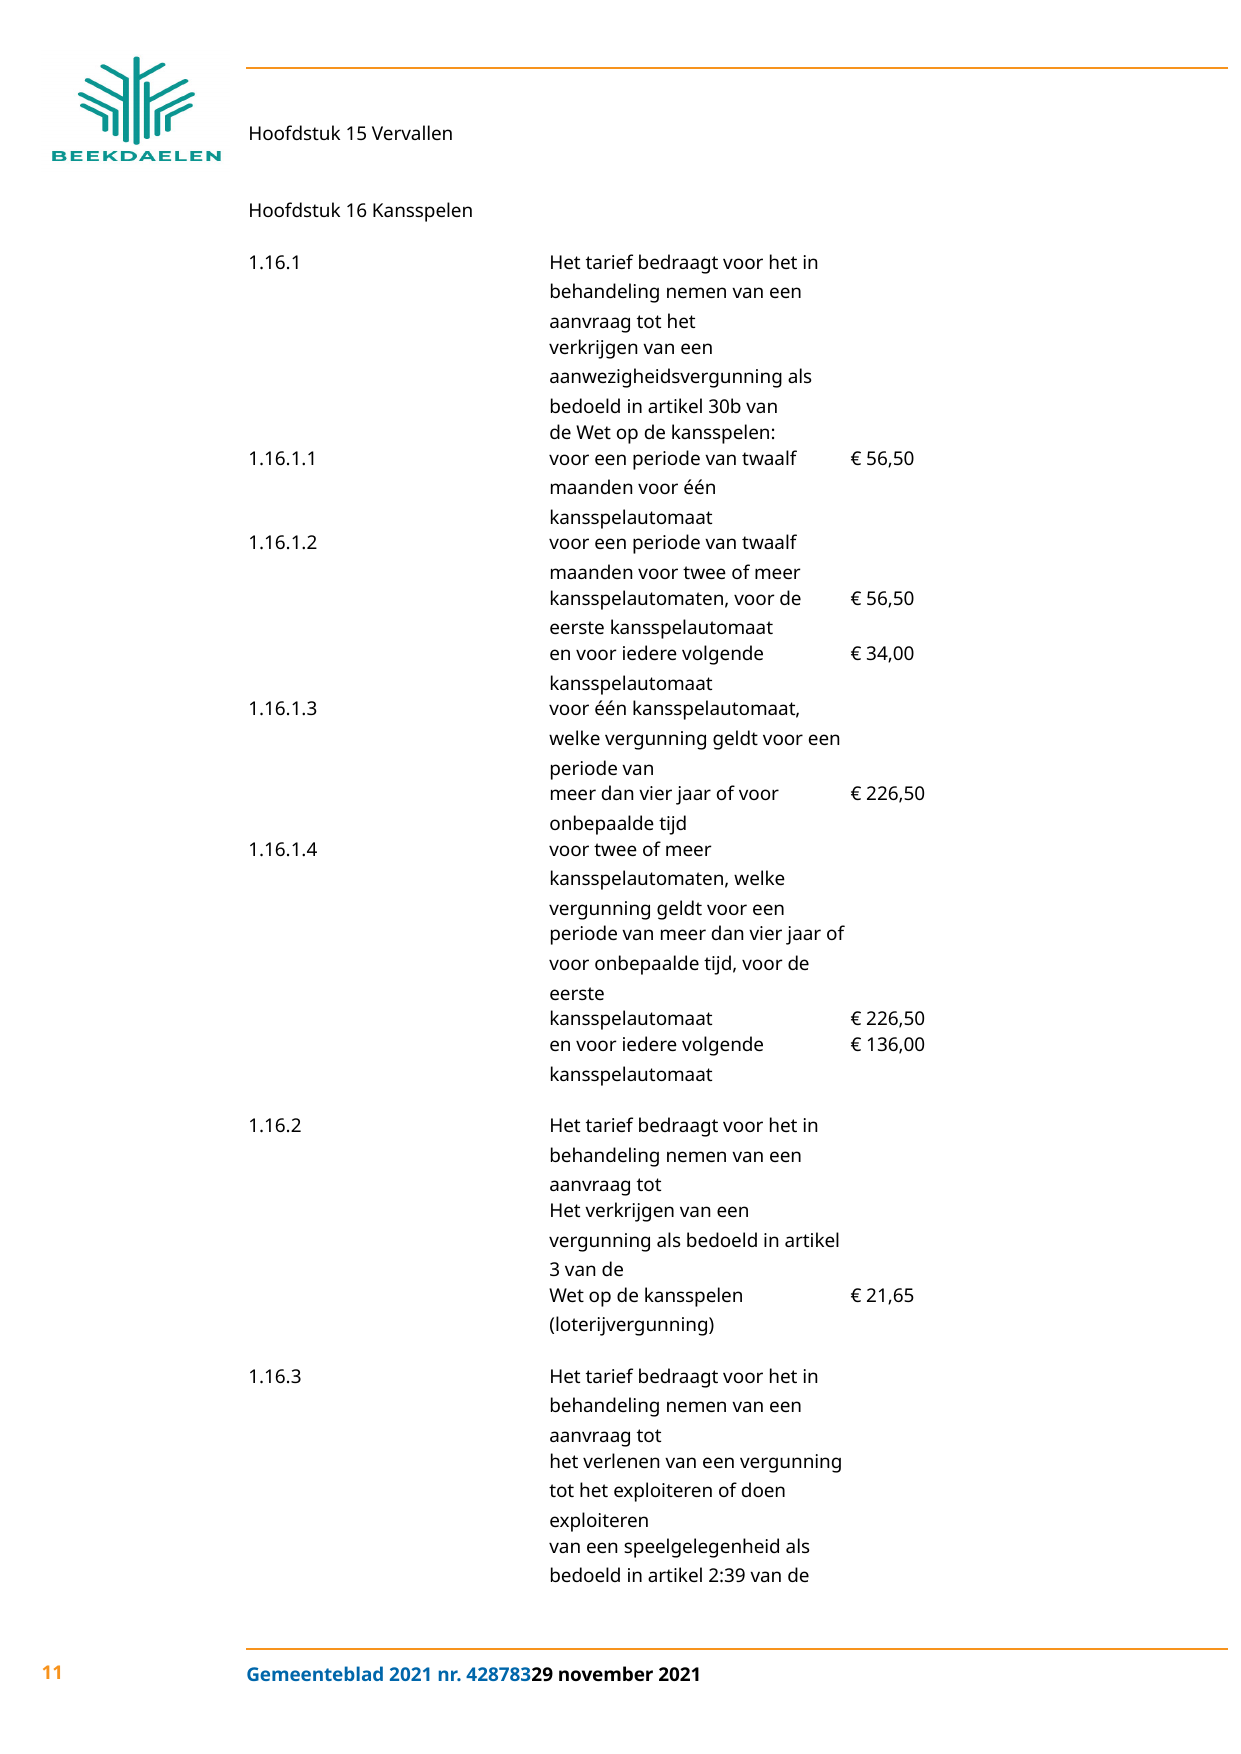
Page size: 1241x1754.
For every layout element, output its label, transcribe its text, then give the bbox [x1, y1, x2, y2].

table_cell Hoofdstuk 15 Vervallen [248, 121, 850, 146]
table_cell [248, 921, 549, 1006]
table_cell [549, 95, 850, 121]
table_cell Hoofdstuk 16 Kansspelen [248, 198, 850, 223]
table_cell 1.16.1.3 [248, 696, 549, 780]
table_cell € 56,50 [850, 445, 1152, 529]
table_cell [850, 836, 1152, 921]
table_cell 1.16.3 [248, 1363, 549, 1448]
table_cell [248, 1006, 549, 1031]
table_cell € 56,50 [850, 585, 1152, 640]
table_cell voor een periode van twaalf maanden voor twee of meer [549, 530, 850, 585]
table_cell [850, 121, 1152, 146]
table_cell [248, 1282, 549, 1337]
table_cell [850, 1087, 1152, 1112]
table_cell [850, 334, 1152, 419]
table_cell voor twee of meer kansspelautomaten, welke vergunning geldt voor een [549, 836, 850, 921]
table_cell de Wet op de kansspelen: [549, 419, 850, 445]
table_cell [850, 224, 1152, 249]
table_cell voor een periode van twaalf maanden voor één kansspelautomaat [549, 445, 850, 529]
table_cell [850, 921, 1152, 1006]
table_cell [248, 334, 549, 419]
table_cell kansspelautomaat [549, 1006, 850, 1031]
table_cell Het tarief bedraagt voor het in behandeling nemen van een aanvraag tot [549, 1363, 850, 1448]
table_cell [850, 95, 1152, 121]
table_cell [549, 1087, 850, 1112]
table_cell [248, 1031, 549, 1087]
table_cell het verlenen van een vergunning tot het exploiteren of doen exploiteren [549, 1448, 850, 1533]
table_cell [248, 172, 549, 198]
table_cell [248, 1533, 549, 1588]
table_cell [248, 1087, 549, 1112]
table_cell [549, 1338, 850, 1363]
table_cell voor één kansspelautomaat, welke vergunning geldt voor een periode van [549, 696, 850, 780]
table_cell Het tarief bedraagt voor het in behandeling nemen van een aanvraag tot het [549, 249, 850, 334]
table_cell 1.16.1.1 [248, 445, 549, 529]
picture [41, 47, 231, 172]
table_cell [850, 696, 1152, 780]
table_cell verkrijgen van een aanwezigheidsvergunning als bedoeld in artikel 30b van [549, 334, 850, 419]
table_cell [248, 780, 549, 836]
table_cell [248, 146, 549, 172]
table_cell € 226,50 [850, 1006, 1152, 1031]
table_cell meer dan vier jaar of voor onbepaalde tijd [549, 780, 850, 836]
table_cell Het verkrijgen van een vergunning als bedoeld in artikel 3 van de [549, 1197, 850, 1282]
table_cell [248, 585, 549, 640]
table_cell Wet op de kansspelen (loterijvergunning) [549, 1282, 850, 1337]
table_cell [248, 1338, 549, 1363]
table_cell [850, 146, 1152, 172]
table_cell [850, 1533, 1152, 1588]
table_cell en voor iedere volgende kansspelautomaat [549, 640, 850, 696]
table_cell € 21,65 [850, 1282, 1152, 1337]
table_cell 1.16.1 [248, 249, 549, 334]
table_cell [549, 172, 850, 198]
table_cell [850, 172, 1152, 198]
table_cell 1.16.1.4 [248, 836, 549, 921]
table_cell [248, 95, 549, 121]
table_cell kansspelautomaten, voor de eerste kansspelautomaat [549, 585, 850, 640]
table_cell € 34,00 [850, 640, 1152, 696]
table_cell en voor iedere volgende kansspelautomaat [549, 1031, 850, 1087]
table_cell [549, 224, 850, 249]
table_cell [248, 640, 549, 696]
table_cell [850, 1363, 1152, 1448]
table_cell [248, 1448, 549, 1533]
table_cell [850, 1338, 1152, 1363]
table_cell [850, 1112, 1152, 1197]
table_cell [248, 224, 549, 249]
table_cell [850, 419, 1152, 445]
table_cell periode van meer dan vier jaar of voor onbepaalde tijd, voor de eerste [549, 921, 850, 1006]
table_cell [850, 249, 1152, 334]
table_cell [850, 530, 1152, 585]
table_cell Het tarief bedraagt voor het in behandeling nemen van een aanvraag tot [549, 1112, 850, 1197]
table_cell van een speelgelegenheid als bedoeld in artikel 2:39 van de [549, 1533, 850, 1588]
table_cell [850, 198, 1152, 223]
table_cell [549, 146, 850, 172]
table_cell [850, 1448, 1152, 1533]
table_cell [248, 419, 549, 445]
table_cell € 136,00 [850, 1031, 1152, 1087]
table_cell € 226,50 [850, 780, 1152, 836]
table_cell 1.16.1.2 [248, 530, 549, 585]
table_cell [248, 1197, 549, 1282]
table_cell [850, 1197, 1152, 1282]
table_cell 1.16.2 [248, 1112, 549, 1197]
